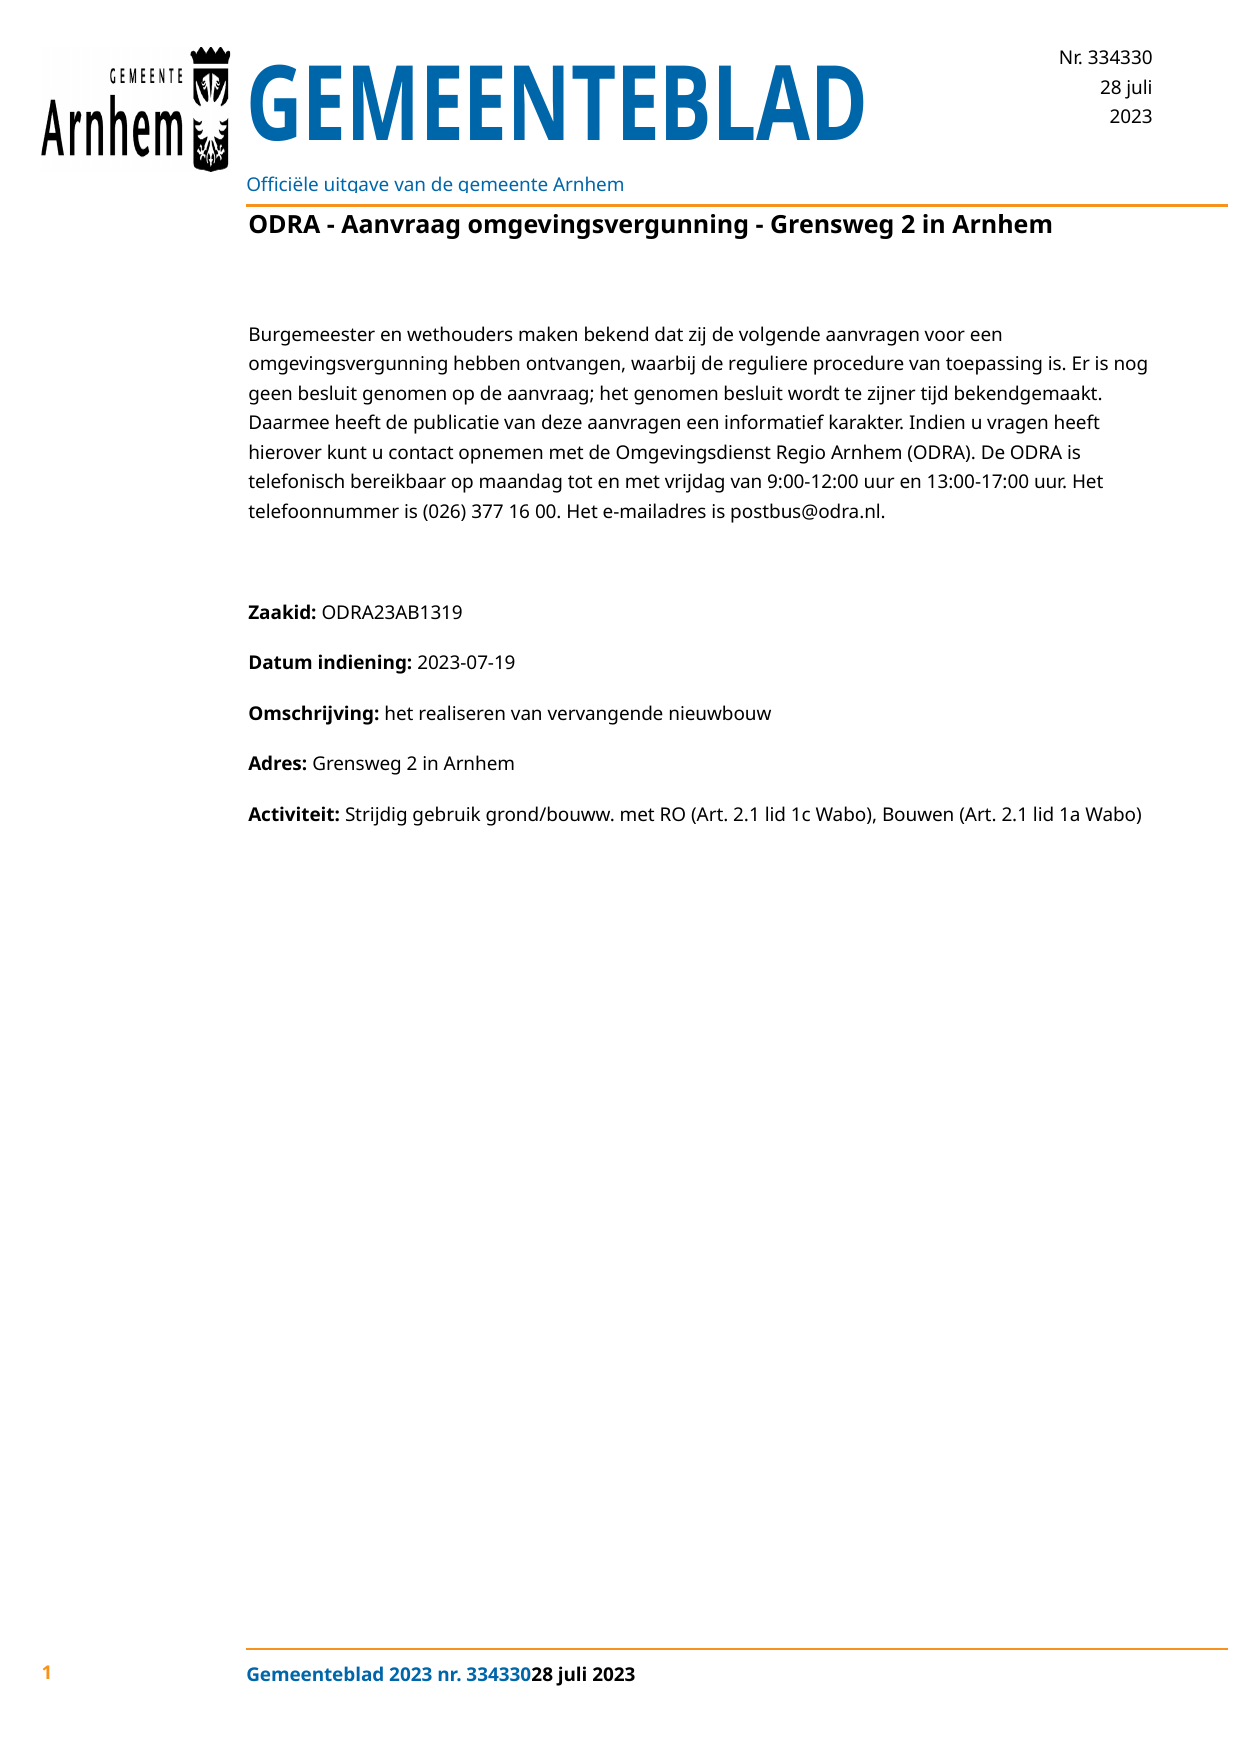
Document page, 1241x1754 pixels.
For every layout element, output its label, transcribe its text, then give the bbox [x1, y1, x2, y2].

text ODRA - Aanvraag omgevingsvergunning - Grensweg 2 in Arnhem [248, 207, 1152, 241]
text Burgemeester en wethouders maken bekend dat zij de volgende aanvragen voor een omgevingsvergunning hebben ontvangen, waarbij de reguliere procedure van toepassing is. Er is nog geen besluit genomen op de aanvraag; het genomen besluit wordt te zijner tijd bekendgemaakt. Daarmee heeft de publicatie van deze aanvragen een informatief karakter. Indien u vragen heeft hierover kunt u contact opnemen met de Omgevingsdienst Regio Arnhem (ODRA). De ODRA is telefonisch bereikbaar op maandag tot en met vrijdag van 9:00-12:00 uur en 13:00-17:00 uur. Het telefoonnummer is (026) 377 16 00. Het e-mailadres is postbus@odra.nl. [248, 321, 1152, 524]
picture [41, 47, 231, 172]
text Adres: Grensweg 2 in Arnhem [248, 750, 1152, 776]
text Zaakid: ODRA23AB1319 [248, 599, 1152, 625]
text Omschrijving: het realiseren van vervangende nieuwbouw [248, 700, 1152, 726]
text Activiteit: Strijdig gebruik grond/bouww. met RO (Art. 2.1 lid 1c Wabo), Bouwen (Art. 2.1 lid 1a Wabo) [248, 801, 1152, 826]
text Datum indiening: 2023-07-19 [248, 649, 1152, 675]
